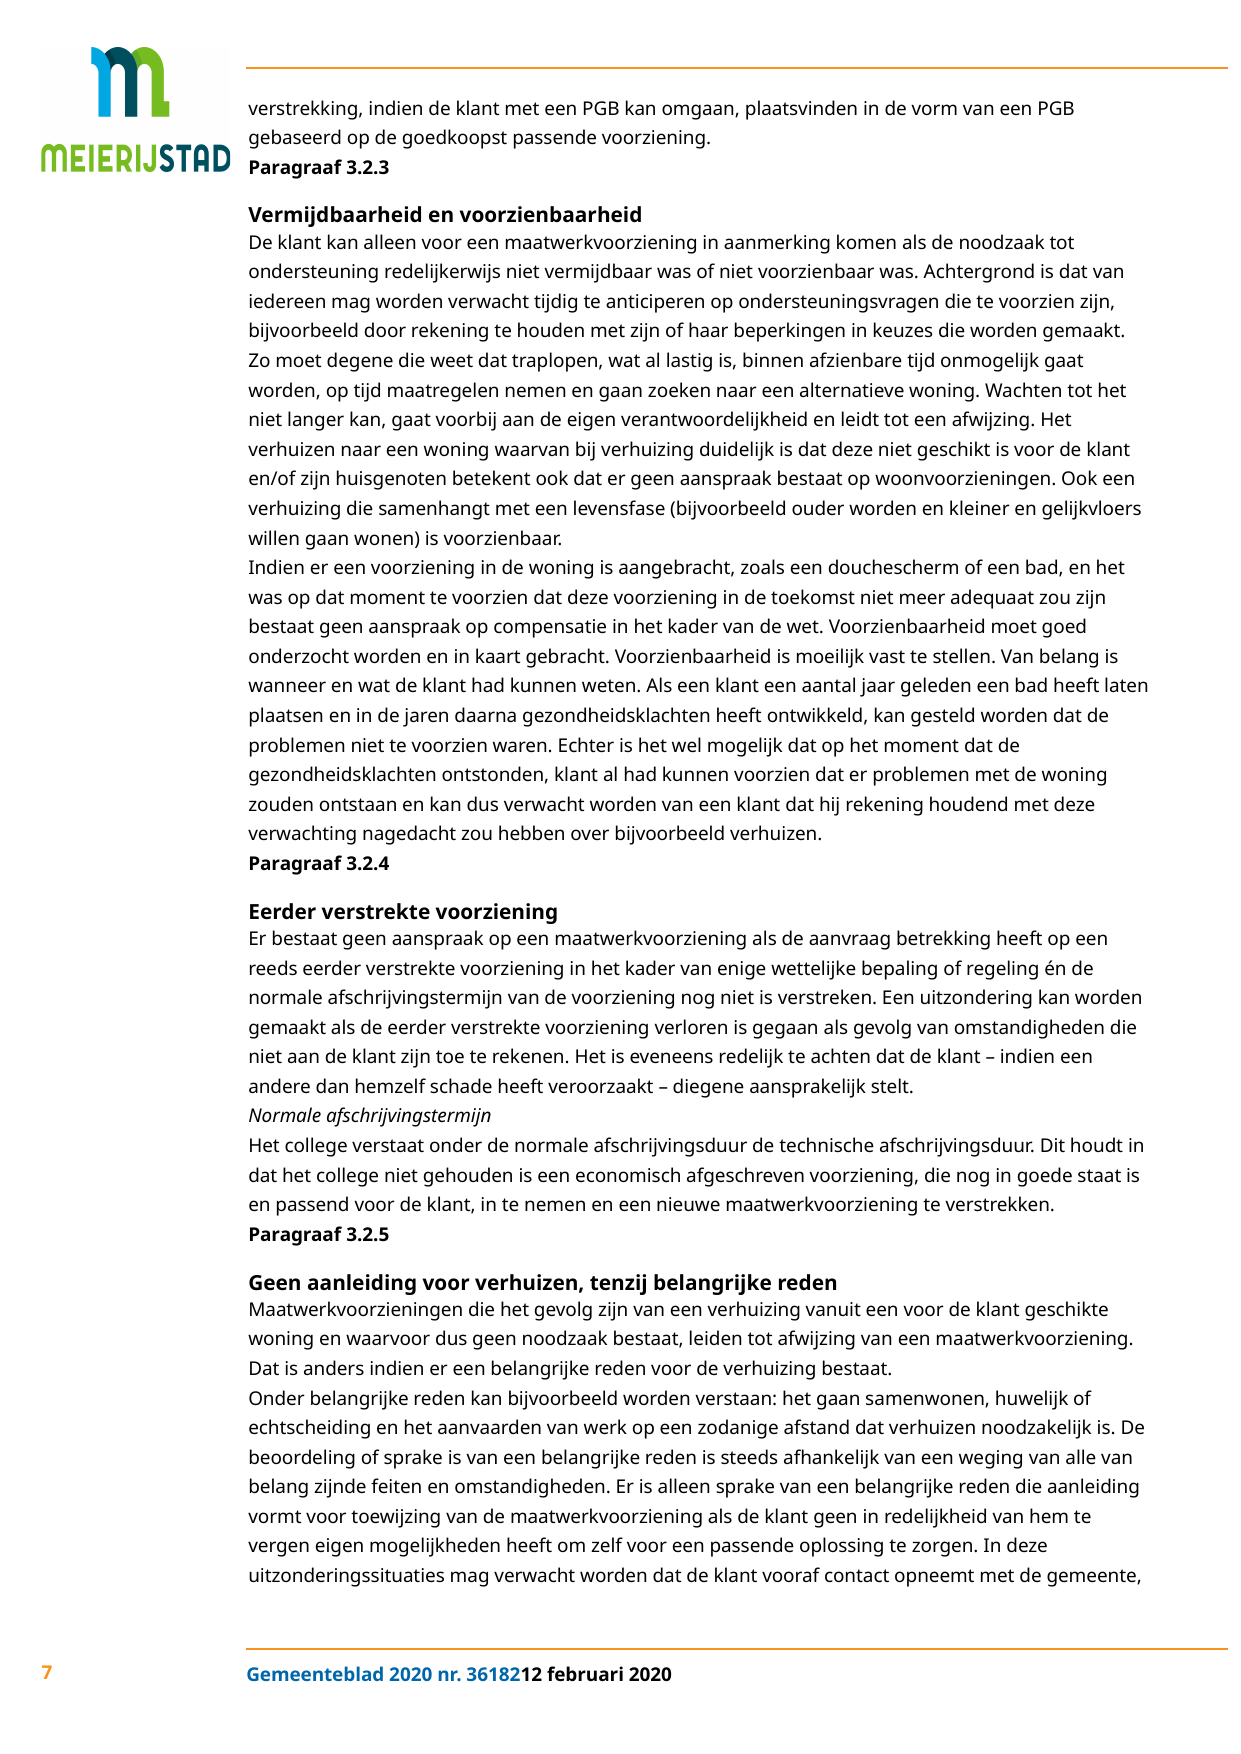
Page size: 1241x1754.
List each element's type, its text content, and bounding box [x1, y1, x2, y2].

text De klant kan alleen voor een maatwerkvoorziening in aanmerking komen als de noodzaak tot ondersteuning redelijkerwijs niet vermijdbaar was of niet voorzienbaar was. Achtergrond is dat van iedereen mag worden verwacht tijdig te anticiperen op ondersteuningsvragen die te voorzien zijn, bijvoorbeeld door rekening te houden met zijn of haar beperkingen in keuzes die worden gemaakt. Zo moet degene die weet dat traplopen, wat al lastig is, binnen afzienbare tijd onmogelijk gaat worden, op tijd maatregelen nemen en gaan zoeken naar een alternatieve woning. Wachten tot het niet langer kan, gaat voorbij aan de eigen verantwoordelijkheid en leidt tot een afwijzing. Het verhuizen naar een woning waarvan bij verhuizing duidelijk is dat deze niet geschikt is voor de klant en/of zijn huisgenoten betekent ook dat er geen aanspraak bestaat op woonvoorzieningen. Ook een verhuizing die samenhangt met een levensfase (bijvoorbeeld ouder worden en kleiner en gelijkvloers willen gaan wonen) is voorzienbaar. [248, 229, 1152, 551]
text Paragraaf 3.2.5 [248, 1221, 1152, 1247]
text Vermijdbaarheid en voorzienbaarheid [248, 201, 1152, 229]
text Het college verstaat onder de normale afschrijvingsduur de technische afschrijvingsduur. Dit houdt in dat het college niet gehouden is een economisch afgeschreven voorziening, die nog in goede staat is en passend voor de klant, in te nemen en een nieuwe maatwerkvoorziening te verstrekken. [248, 1132, 1152, 1217]
text Er bestaat geen aanspraak op een maatwerkvoorziening als de aanvraag betrekking heeft op een reeds eerder verstrekte voorziening in het kader van enige wettelijke bepaling of regeling én de normale afschrijvingstermijn van de voorziening nog niet is verstreken. Een uitzondering kan worden gemaakt als de eerder verstrekte voorziening verloren is gegaan als gevolg van omstandigheden die niet aan de klant zijn toe te rekenen. Het is eveneens redelijk te achten dat de klant – indien een andere dan hemzelf schade heeft veroorzaakt – diegene aansprakelijk stelt. [248, 925, 1152, 1099]
text Onder belangrijke reden kan bijvoorbeeld worden verstaan: het gaan samenwonen, huwelijk of echtscheiding en het aanvaarden van werk op een zodanige afstand dat verhuizen noodzakelijk is. De beoordeling of sprake is van een belangrijke reden is steeds afhankelijk van een weging van alle van belang zijnde feiten en omstandigheden. Er is alleen sprake van een belangrijke reden die aanleiding vormt voor toewijzing van de maatwerkvoorziening als de klant geen in redelijkheid van hem te vergen eigen mogelijkheden heeft om zelf voor een passende oplossing te zorgen. In deze uitzonderingssituaties mag verwacht worden dat de klant vooraf contact opneemt met de gemeente, [248, 1385, 1152, 1588]
text Normale afschrijvingstermijn [248, 1103, 1152, 1128]
text Eerder verstrekte voorziening [248, 897, 1152, 925]
text Paragraaf 3.2.3 [248, 154, 1152, 180]
text Indien er een voorziening in de woning is aangebracht, zoals een douchescherm of een bad, en het was op dat moment te voorzien dat deze voorziening in de toekomst niet meer adequaat zou zijn bestaat geen aanspraak op compensatie in het kader van de wet. Voorzienbaarheid moet goed onderzocht worden en in kaart gebracht. Voorzienbaarheid is moeilijk vast te stellen. Van belang is wanneer en wat de klant had kunnen weten. Als een klant een aantal jaar geleden een bad heeft laten plaatsen en in de jaren daarna gezondheidsklachten heeft ontwikkeld, kan gesteld worden dat de problemen niet te voorzien waren. Echter is het wel mogelijk dat op het moment dat de gezondheidsklachten ontstonden, klant al had kunnen voorzien dat er problemen met de woning zouden ontstaan en kan dus verwacht worden van een klant dat hij rekening houdend met deze verwachting nagedacht zou hebben over bijvoorbeeld verhuizen. [248, 554, 1152, 846]
picture [41, 47, 231, 172]
text Paragraaf 3.2.4 [248, 850, 1152, 876]
text Geen aanleiding voor verhuizen, tenzij belangrijke reden [248, 1268, 1152, 1296]
text verstrekking, indien de klant met een PGB kan omgaan, plaatsvinden in de vorm van een PGB gebaseerd op de goedkoopst passende voorziening. [248, 95, 1152, 150]
text Maatwerkvoorzieningen die het gevolg zijn van een verhuizing vanuit een voor de klant geschikte woning en waarvoor dus geen noodzaak bestaat, leiden tot afwijzing van een maatwerkvoorziening. Dat is anders indien er een belangrijke reden voor de verhuizing bestaat. [248, 1296, 1152, 1381]
